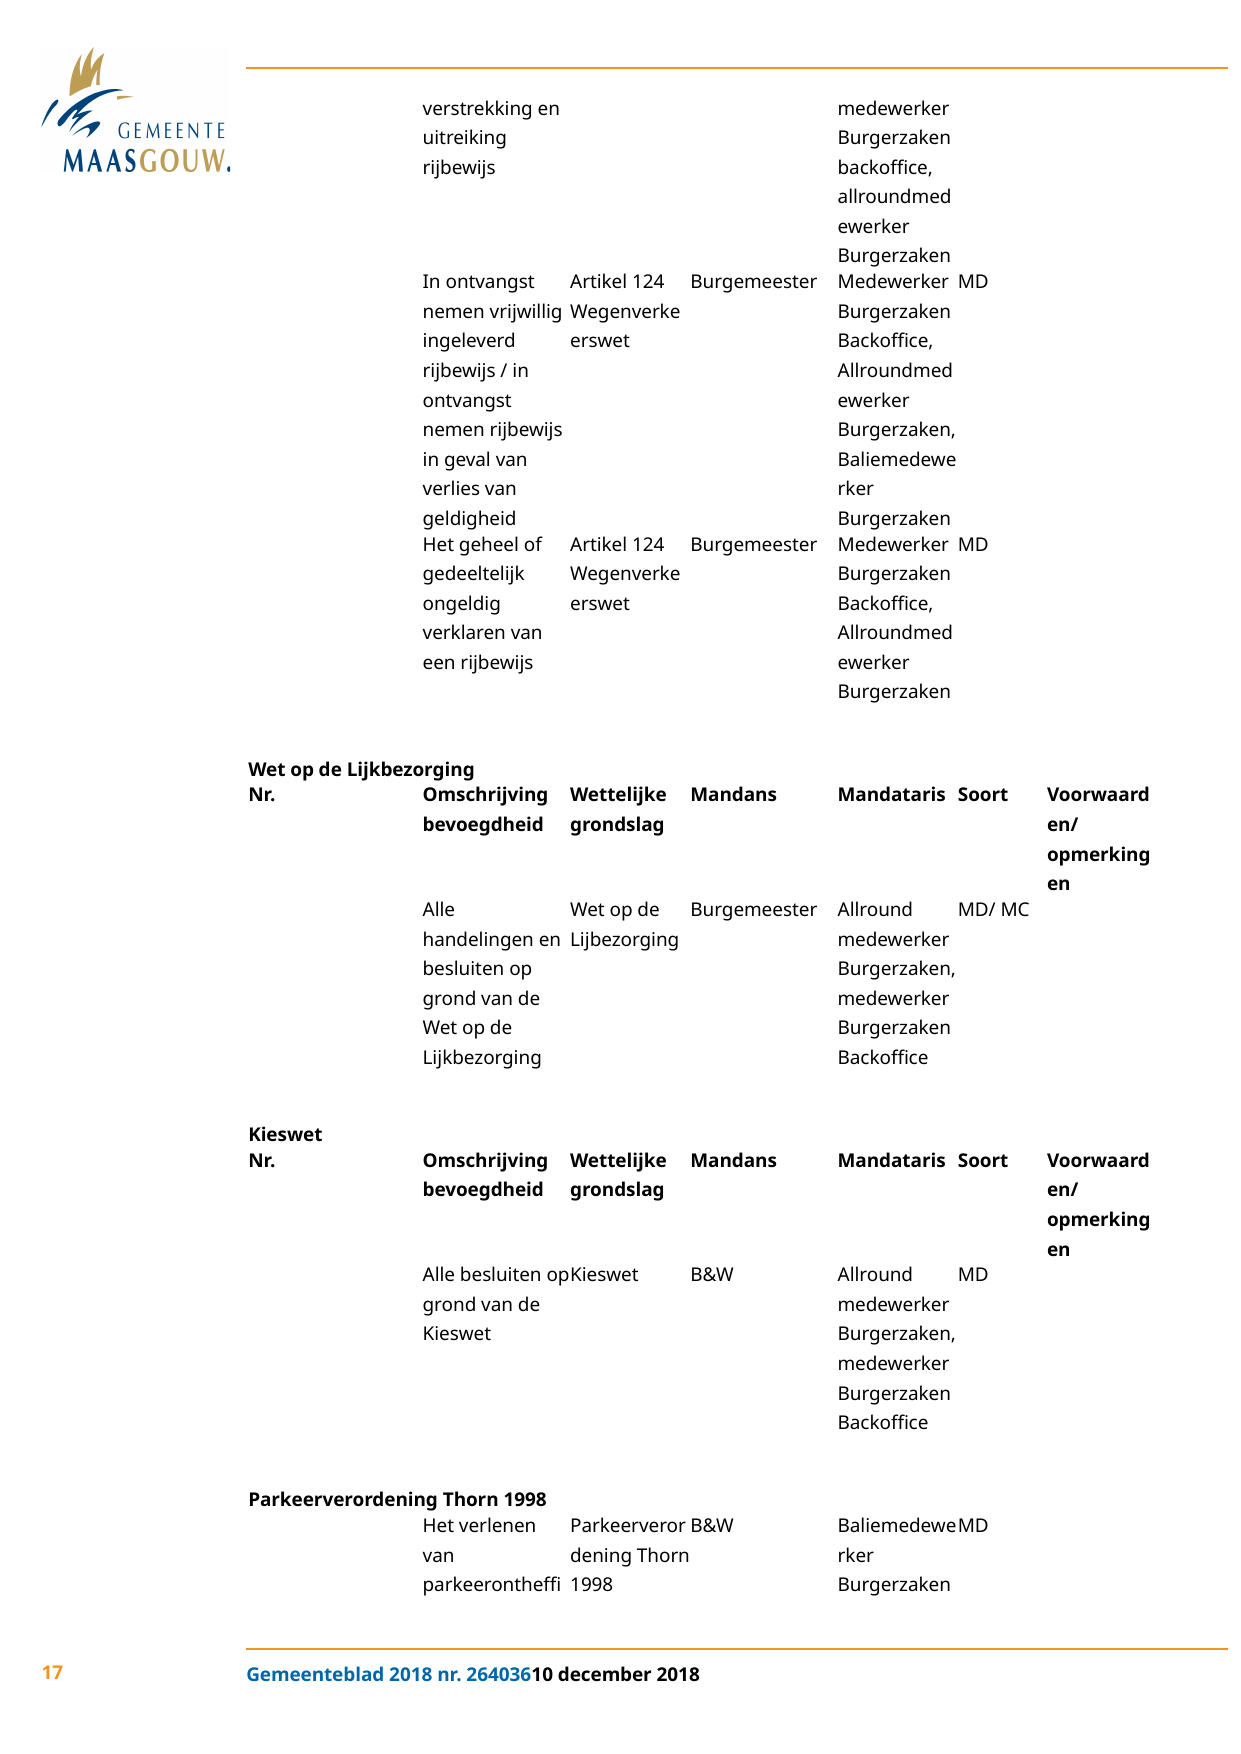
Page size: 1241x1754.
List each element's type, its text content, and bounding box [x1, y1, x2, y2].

table_cell [838, 1435, 958, 1461]
table_cell [838, 705, 958, 730]
table_cell [1047, 1070, 1152, 1096]
table_cell [423, 1096, 570, 1121]
table_cell [248, 705, 422, 730]
table_cell [248, 95, 422, 268]
table_cell Medewerker Burgerzaken Backoffice, Allroundmedewerker Burgerzaken [838, 531, 958, 704]
table_cell Mandataris [838, 1147, 958, 1261]
table_cell MD/ MC [958, 896, 1047, 1070]
table_cell [248, 1512, 422, 1597]
table_cell [838, 1461, 958, 1487]
table_cell [1047, 1461, 1152, 1487]
table_cell [1047, 531, 1152, 704]
table_cell [958, 756, 1047, 782]
table_cell [838, 756, 958, 782]
table_cell [690, 705, 837, 730]
table_cell [838, 1096, 958, 1121]
table_cell [1047, 705, 1152, 730]
table_cell [248, 896, 422, 1070]
table_cell [690, 1070, 837, 1096]
table_cell [958, 705, 1047, 730]
table_cell Het geheel of gedeeltelijk ongeldig verklaren van een rijbewijs [423, 531, 570, 704]
table_cell Allround medewerker Burgerzaken, medewerker Burgerzaken Backoffice [838, 896, 958, 1070]
table_cell [690, 95, 837, 268]
table_cell Burgemeester [690, 531, 837, 704]
table_cell Mandans [690, 782, 837, 896]
table_cell [838, 1487, 958, 1512]
table_cell [838, 1121, 958, 1147]
table_cell [248, 730, 422, 756]
table_cell [248, 269, 422, 531]
table_cell [248, 1435, 422, 1461]
table_cell MD [958, 531, 1047, 704]
table_cell [1047, 1096, 1152, 1121]
table_cell [570, 1121, 690, 1147]
table_cell [248, 1461, 422, 1487]
table_cell MD [958, 269, 1047, 531]
table_cell [958, 1435, 1047, 1461]
table_cell Soort [958, 1147, 1047, 1261]
table_cell Omschrijving bevoegdheid [423, 782, 570, 896]
table_cell [1047, 730, 1152, 756]
table_cell Alle besluiten op grond van de Kieswet [423, 1261, 570, 1435]
table_cell [570, 1096, 690, 1121]
table_cell [423, 705, 570, 730]
table_cell Burgemeester [690, 896, 837, 1070]
table_cell Alle handelingen en besluiten op grond van de Wet op de Lijkbezorging [423, 896, 570, 1070]
table_cell [958, 95, 1047, 268]
table_cell [570, 1461, 690, 1487]
table_cell [1047, 1435, 1152, 1461]
table_cell Artikel 124 Wegenverkeerswet [570, 531, 690, 704]
table_cell Wettelijke grondslag [570, 782, 690, 896]
table_cell [838, 730, 958, 756]
table_cell [1047, 1121, 1152, 1147]
table_cell [958, 1121, 1047, 1147]
table_cell Medewerker Burgerzaken Backoffice, Allroundmedewerker Burgerzaken, Baliemedewerker Burgerzaken [838, 269, 958, 531]
table_cell [423, 730, 570, 756]
table_cell [248, 1096, 422, 1121]
table_cell [1047, 1261, 1152, 1435]
table_cell Wet op de Lijbezorging [570, 896, 690, 1070]
table_cell MD [958, 1512, 1047, 1597]
table_cell [423, 1070, 570, 1096]
table_cell [248, 531, 422, 704]
table_cell Wettelijke grondslag [570, 1147, 690, 1261]
table_cell [958, 1096, 1047, 1121]
table_cell [958, 730, 1047, 756]
table_cell MD [958, 1261, 1047, 1435]
table_cell Nr. [248, 1147, 422, 1261]
table_cell Kieswet [248, 1121, 570, 1147]
table_cell Kieswet [570, 1261, 690, 1435]
table_cell [248, 1070, 422, 1096]
table_cell Artikel 124 Wegenverkeerswet [570, 269, 690, 531]
table_cell Nr. [248, 782, 422, 896]
table_cell [958, 1461, 1047, 1487]
table_cell Mandataris [838, 782, 958, 896]
table_cell [690, 1461, 837, 1487]
table_cell [570, 95, 690, 268]
table_cell B&W [690, 1261, 837, 1435]
table_cell B&W [690, 1512, 837, 1597]
table_cell In ontvangst nemen vrijwillig ingeleverd rijbewijs / in ontvangst nemen rijbewijs in geval van verlies van geldigheid [423, 269, 570, 531]
table_cell Baliemedewerker Burgerzaken [838, 1512, 958, 1597]
table_cell [570, 1487, 690, 1512]
table_cell [838, 1070, 958, 1096]
table_cell Voorwaarden/ opmerkingen [1047, 782, 1152, 896]
table_cell [1047, 1487, 1152, 1512]
table_cell [958, 1487, 1047, 1512]
picture [41, 47, 231, 172]
table_cell [423, 1435, 570, 1461]
table_cell Het verlenen van parkeerontheffi [423, 1512, 570, 1597]
table_cell Parkeerverordening Thorn 1998 [570, 1512, 690, 1597]
table_cell [248, 1261, 422, 1435]
table_cell [690, 1435, 837, 1461]
table_cell Mandans [690, 1147, 837, 1261]
table_cell [570, 1435, 690, 1461]
table_cell [690, 730, 837, 756]
table_cell [1047, 269, 1152, 531]
table_cell [570, 730, 690, 756]
table_cell [1047, 756, 1152, 782]
table_cell Parkeerverordening Thorn 1998 [248, 1487, 570, 1512]
table_cell verstrekking en uitreiking rijbewijs [423, 95, 570, 268]
table_cell [1047, 95, 1152, 268]
table_cell [423, 1461, 570, 1487]
table_cell [570, 1070, 690, 1096]
table_cell Allround medewerker Burgerzaken, medewerker Burgerzaken Backoffice [838, 1261, 958, 1435]
table_cell Burgemeester [690, 269, 837, 531]
table_cell [690, 1096, 837, 1121]
table_cell [690, 1121, 837, 1147]
table_cell [958, 1070, 1047, 1096]
table_cell [1047, 1512, 1152, 1597]
table_cell [570, 705, 690, 730]
table_cell Voorwaarden/ opmerkingen [1047, 1147, 1152, 1261]
table_cell [570, 756, 690, 782]
table_cell Wet op de Lijkbezorging [248, 756, 570, 782]
table_cell [690, 756, 837, 782]
table_cell Soort [958, 782, 1047, 896]
table_cell Omschrijving bevoegdheid [423, 1147, 570, 1261]
table_cell [690, 1487, 837, 1512]
table_cell [1047, 896, 1152, 1070]
table_cell medewerker Burgerzaken backoffice, allroundmedewerker Burgerzaken [838, 95, 958, 268]
